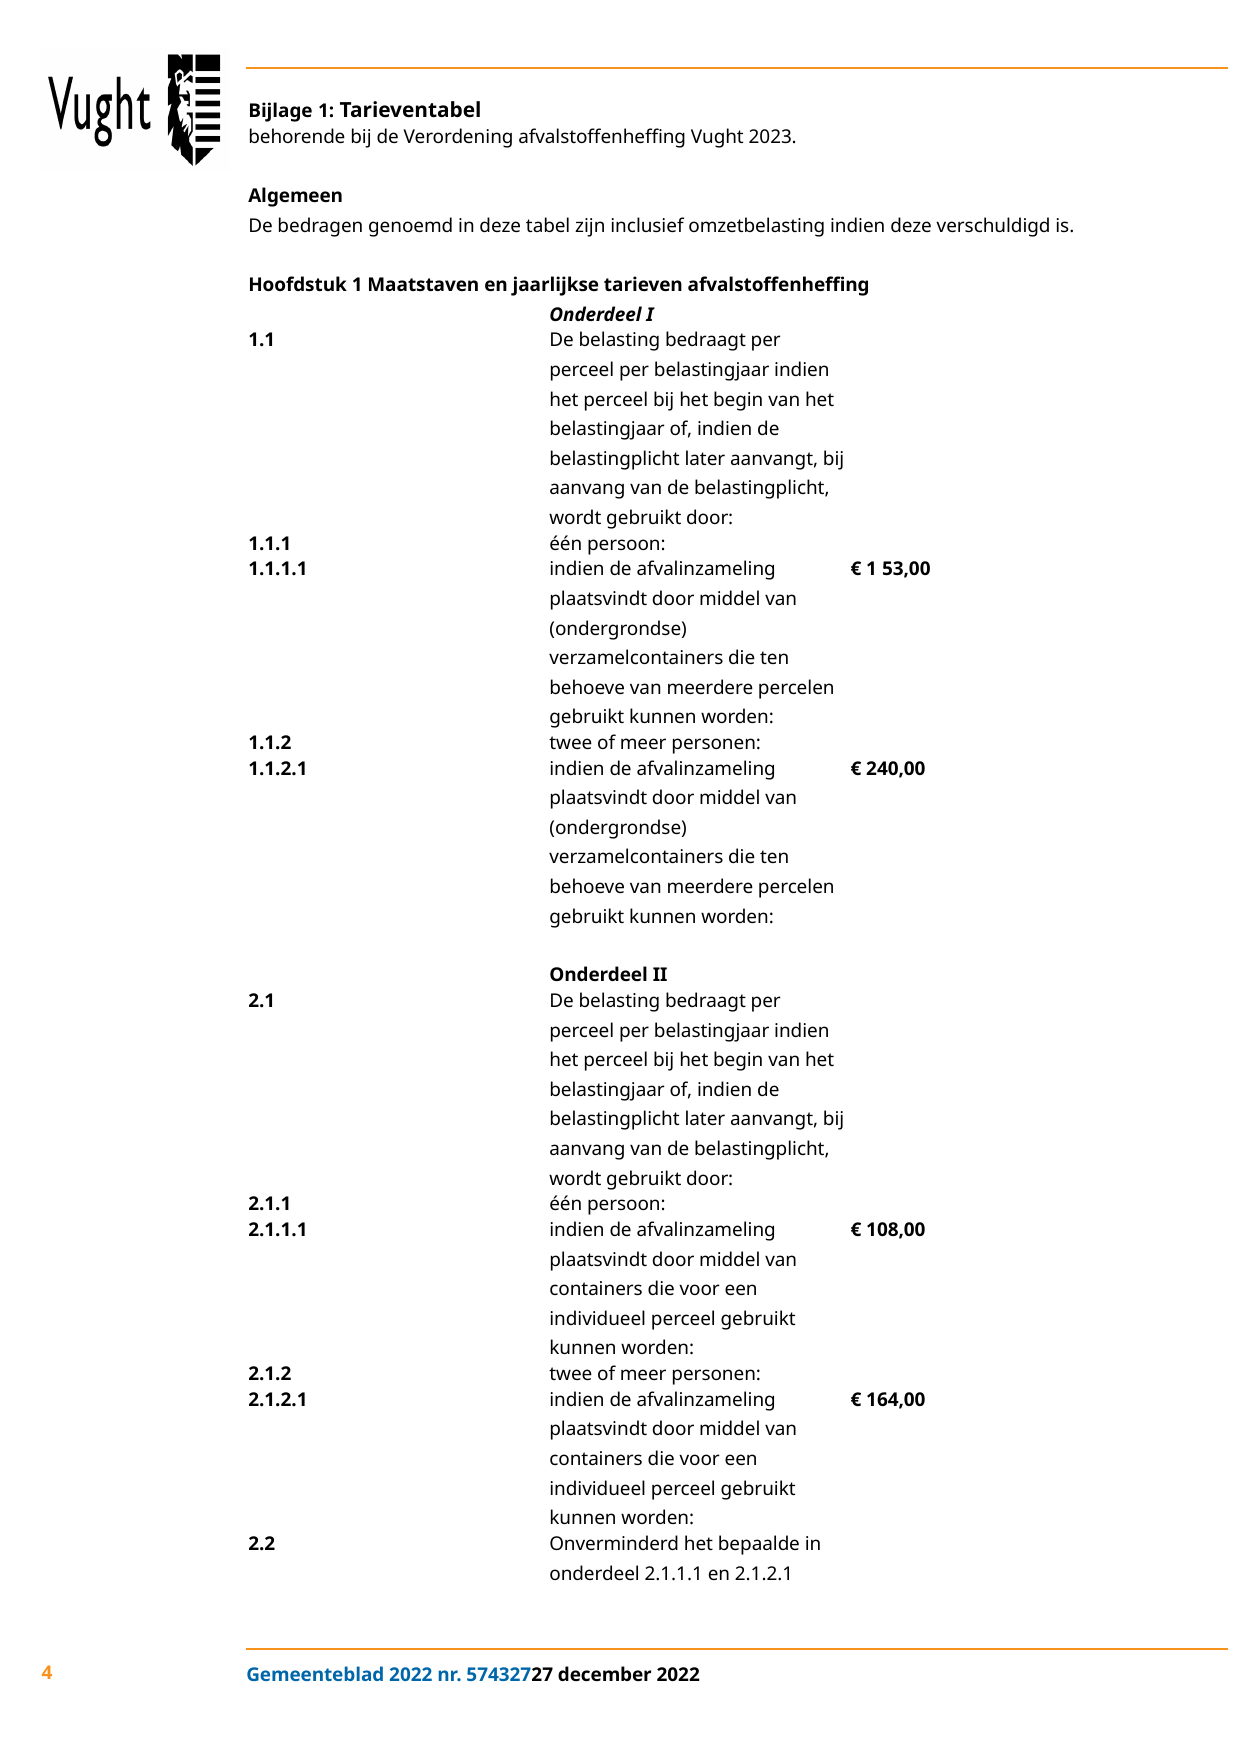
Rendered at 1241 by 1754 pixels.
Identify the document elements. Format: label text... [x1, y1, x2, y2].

text Algemeen [248, 182, 1152, 208]
table_cell € 240,00 [850, 755, 1152, 929]
table_cell [850, 1360, 1152, 1386]
table_cell twee of meer personen: [549, 1360, 850, 1386]
table_cell 2.1.2 [248, 1360, 549, 1386]
text behorende bij de Verordening afvalstoffenheffing Vught 2023. [248, 123, 1152, 149]
table_cell [850, 530, 1152, 556]
table_cell 1.1.1.1 [248, 556, 549, 729]
table_cell indien de afvalinzameling plaatsvindt door middel van (ondergrondse) verzamelcontainers die ten behoeve van meerdere percelen gebruikt kunnen worden: [549, 556, 850, 729]
table_cell 1.1.2.1 [248, 755, 549, 929]
table_cell [850, 327, 1152, 530]
table_header [248, 962, 549, 987]
table_cell 2.1.1.1 [248, 1216, 549, 1360]
table_cell 1.1 [248, 327, 549, 530]
table_cell indien de afvalinzameling plaatsvindt door middel van containers die voor een individueel perceel gebruikt kunnen worden: [549, 1216, 850, 1360]
text De bedragen genoemd in deze tabel zijn inclusief omzetbelasting indien deze verschuldigd is. [248, 212, 1152, 238]
table_cell [850, 729, 1152, 755]
table_cell twee of meer personen: [549, 729, 850, 755]
table_cell indien de afvalinzameling plaatsvindt door middel van containers die voor een individueel perceel gebruikt kunnen worden: [549, 1386, 850, 1530]
table_cell 2.1.2.1 [248, 1386, 549, 1530]
table_cell één persoon: [549, 1191, 850, 1216]
table_header [850, 962, 1152, 987]
table_cell 2.1 [248, 987, 549, 1191]
table_cell 2.2 [248, 1530, 549, 1585]
table_cell € 1 53,00 [850, 556, 1152, 729]
table_cell De belasting bedraagt per perceel per belastingjaar indien het perceel bij het begin van het belastingjaar of, indien de belastingplicht later aanvangt, bij aanvang van de belastingplicht, wordt gebruikt door: [549, 987, 850, 1191]
table_cell € 164,00 [850, 1386, 1152, 1530]
table_cell [850, 1530, 1152, 1585]
table_cell [850, 1191, 1152, 1216]
text Hoofdstuk 1 Maatstaven en jaarlijkse tarieven afvalstoffenheffing [248, 271, 1152, 297]
table_cell [850, 987, 1152, 1191]
table_header Onderdeel II [549, 962, 850, 987]
table_cell 2.1.1 [248, 1191, 549, 1216]
table_cell 1.1.1 [248, 530, 549, 556]
table_cell De belasting bedraagt per perceel per belastingjaar indien het perceel bij het begin van het belastingjaar of, indien de belastingplicht later aanvangt, bij aanvang van de belastingplicht, wordt gebruikt door: [549, 327, 850, 530]
table_cell één persoon: [549, 530, 850, 556]
table_cell Onverminderd het bepaalde in onderdeel 2.1.1.1 en 2.1.2.1 [549, 1530, 850, 1585]
text Bijlage 1: Tarieventabel [248, 95, 1152, 123]
table_header [248, 301, 549, 327]
table_cell € 108,00 [850, 1216, 1152, 1360]
table_header [850, 301, 1152, 327]
table_cell 1.1.2 [248, 729, 549, 755]
picture [41, 47, 231, 172]
table_header Onderdeel I [549, 301, 850, 327]
table_cell indien de afvalinzameling plaatsvindt door middel van (ondergrondse) verzamelcontainers die ten behoeve van meerdere percelen gebruikt kunnen worden: [549, 755, 850, 929]
